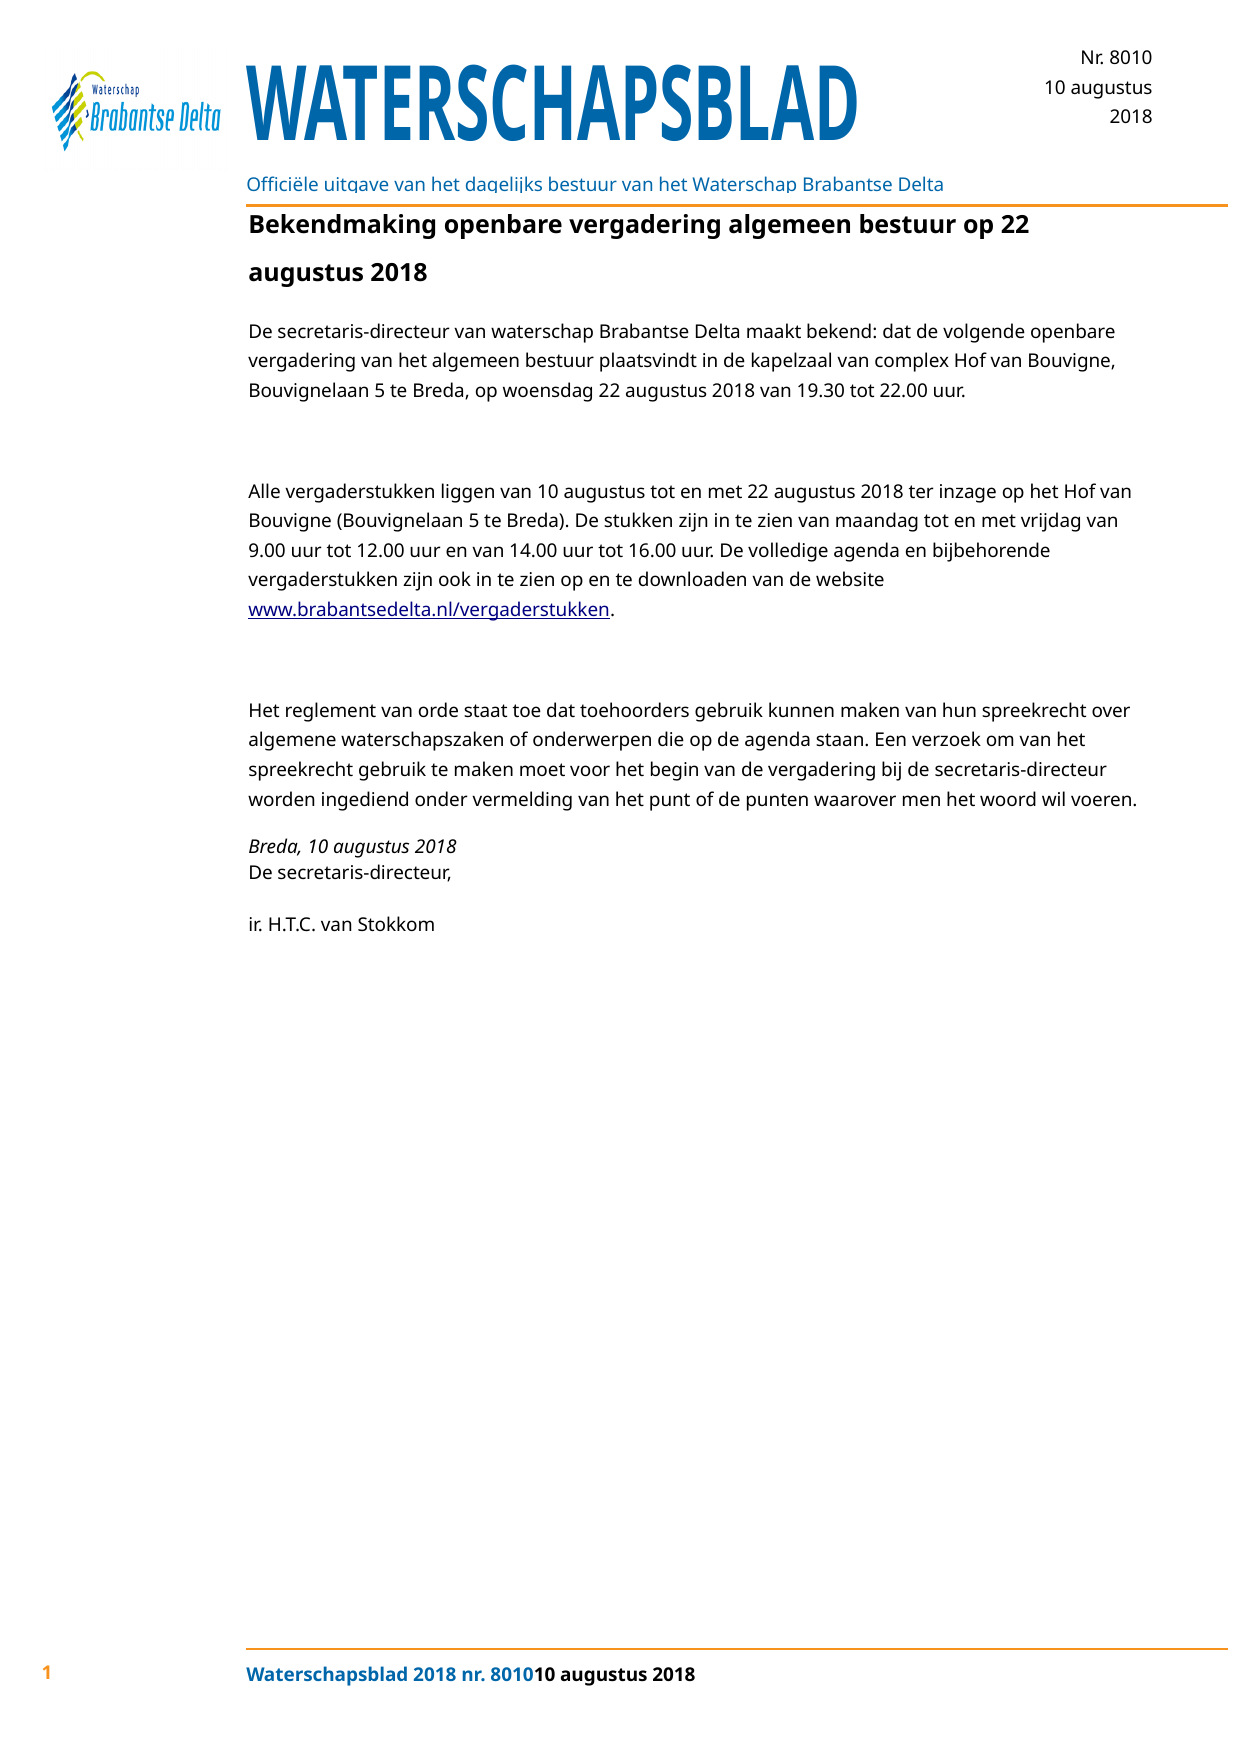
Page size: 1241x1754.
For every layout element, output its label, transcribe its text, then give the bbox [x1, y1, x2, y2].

text Bekendmaking openbare vergadering algemeen bestuur op 22 augustus 2018 [248, 207, 1152, 288]
picture [41, 47, 231, 172]
text De secretaris-directeur van waterschap Brabantse Delta maakt bekend: dat de volgende openbare vergadering van het algemeen bestuur plaatsvindt in de kapelzaal van complex Hof van Bouvigne, Bouvignelaan 5 te Breda, op woensdag 22 augustus 2018 van 19.30 tot 22.00 uur. [248, 318, 1152, 403]
text Breda, 10 augustus 2018 [248, 834, 1152, 859]
text ir. H.T.C. van Stokkom [248, 911, 1152, 937]
text De secretaris-directeur, [248, 859, 1152, 885]
text Alle vergaderstukken liggen van 10 augustus tot en met 22 augustus 2018 ter inzage op het Hof van Bouvigne (Bouvignelaan 5 te Breda). De stukken zijn in te zien van maandag tot en met vrijdag van 9.00 uur tot 12.00 uur en van 14.00 uur tot 16.00 uur. De volledige agenda en bijbehorende vergaderstukken zijn ook in te zien op en te downloaden van de website www.brabantsedelta.nl/vergaderstukken. [248, 478, 1152, 622]
text Het reglement van orde staat toe dat toehoorders gebruik kunnen maken van hun spreekrecht over algemene waterschapszaken of onderwerpen die op de agenda staan. Een verzoek om van het spreekrecht gebruik te maken moet voor het begin van de vergadering bij de secretaris-directeur worden ingediend onder vermelding van het punt of de punten waarover men het woord wil voeren. [248, 697, 1152, 812]
